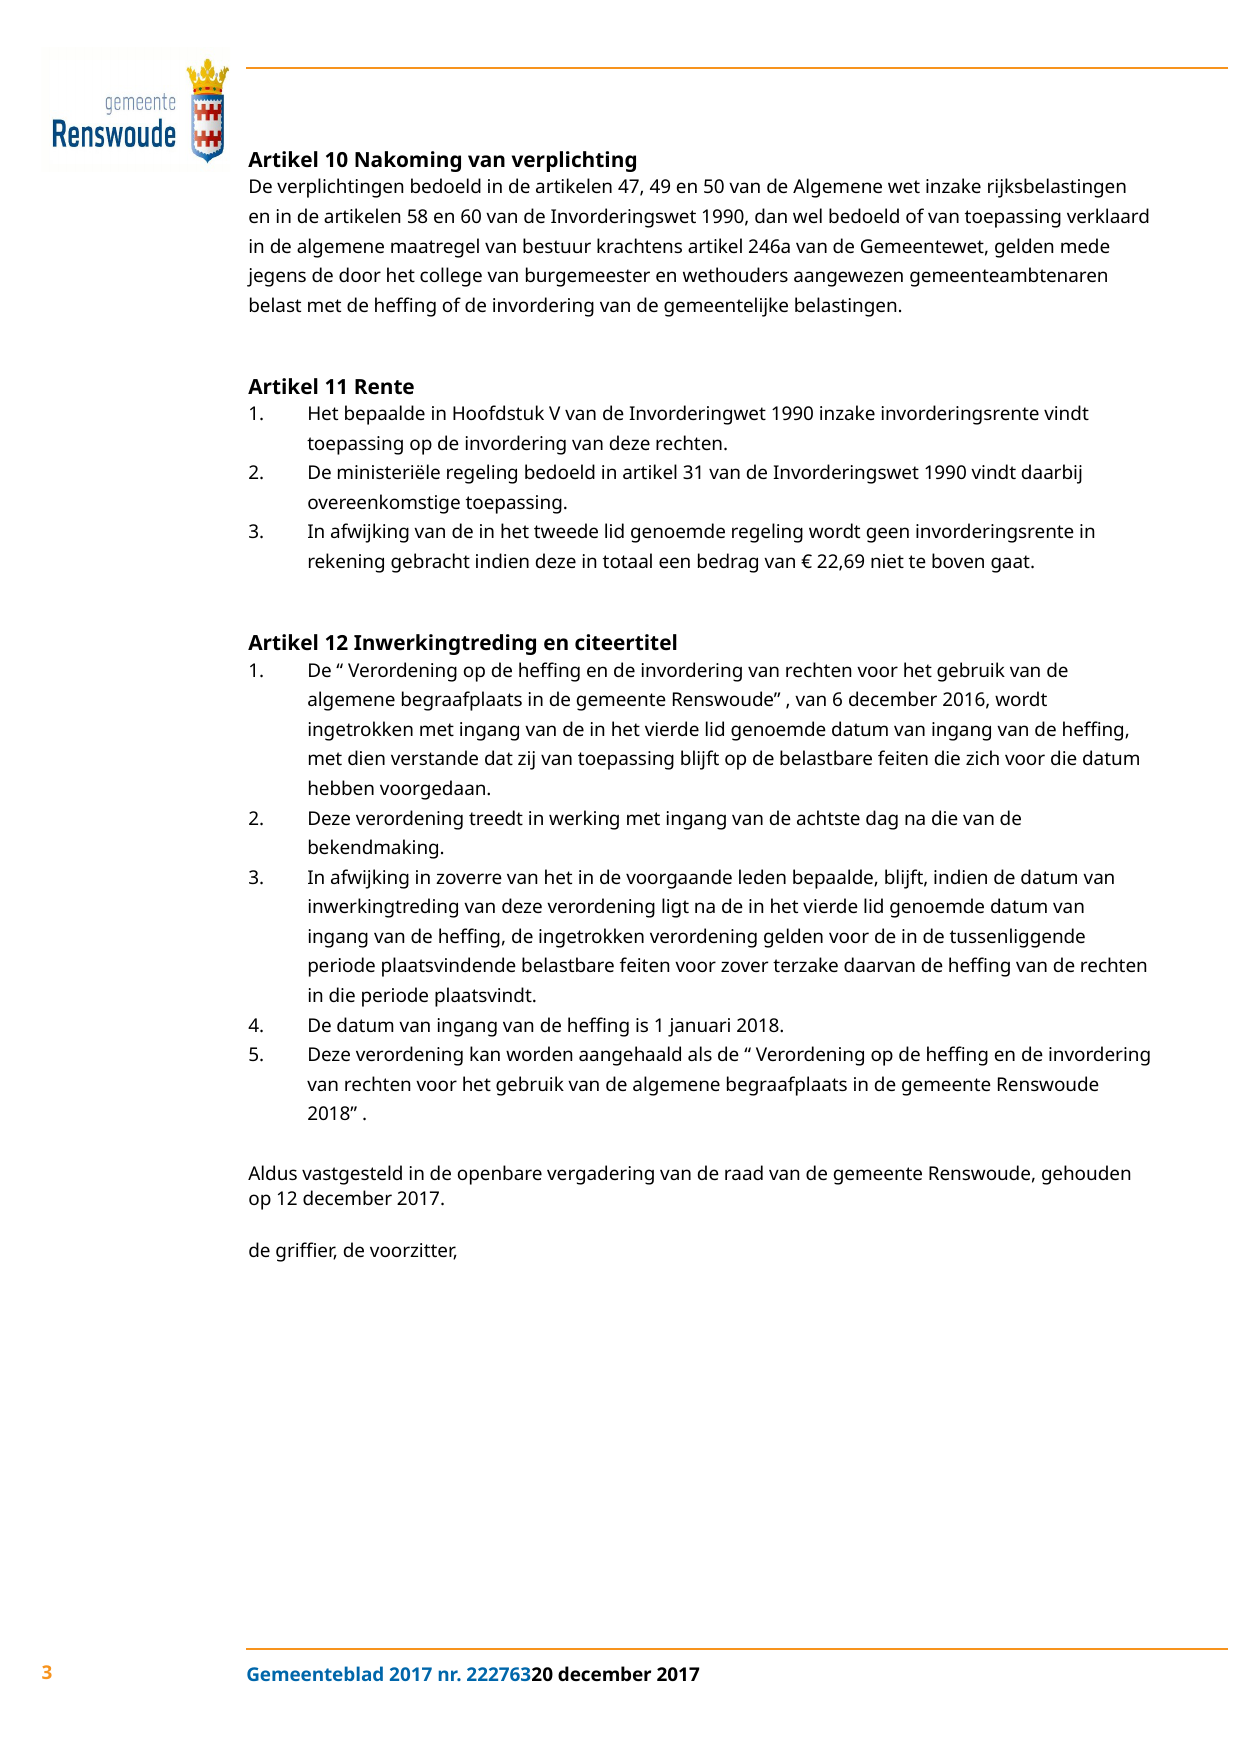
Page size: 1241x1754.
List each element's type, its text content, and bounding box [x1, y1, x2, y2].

text de griffier, de voorzitter, [248, 1237, 1152, 1263]
list Het bepaalde in Hoofdstuk V van de Invorderingwet 1990 inzake invorderingsrente vindt toepassing op de invordering van deze rechten. [248, 400, 1152, 456]
text De verplichtingen bedoeld in de artikelen 47, 49 en 50 van de Algemene wet inzake rijksbelastingen en in de artikelen 58 en 60 van de Invorderingswet 1990, dan wel bedoeld of van toepassing verklaard in de algemene maatregel van bestuur krachtens artikel 246a van de Gemeentewet, gelden mede jegens de door het college van burgemeester en wethouders aangewezen gemeenteambtenaren belast met de heffing of de invordering van de gemeentelijke belastingen. [248, 174, 1152, 318]
list Deze verordening treedt in werking met ingang van de achtste dag na die van de bekendmaking. [248, 805, 1152, 860]
list Deze verordening kan worden aangehaald als de “ Verordening op de heffing en de invordering van rechten voor het gebruik van de algemene begraafplaats in de gemeente Renswoude 2018” . [248, 1041, 1152, 1126]
list De datum van ingang van de heffing is 1 januari 2018. [248, 1012, 1152, 1037]
list In afwijking in zoverre van het in de voorgaande leden bepaalde, blijft, indien de datum van inwerkingtreding van deze verordening ligt na de in het vierde lid genoemde datum van ingang van de heffing, de ingetrokken verordening gelden voor de in de tussenliggende periode plaatsvindende belastbare feiten voor zover terzake daarvan de heffing van de rechten in die periode plaatsvindt. [248, 864, 1152, 1008]
list In afwijking van de in het tweede lid genoemde regeling wordt geen invorderingsrente in rekening gebracht indien deze in totaal een bedrag van € 22,69 niet te boven gaat. [248, 519, 1152, 574]
text Artikel 11 Rente [248, 372, 1152, 400]
list De ministeriële regeling bedoeld in artikel 31 van de Invorderingswet 1990 vindt daarbij overeenkomstige toepassing. [248, 459, 1152, 515]
list De “ Verordening op de heffing en de invordering van rechten voor het gebruik van de algemene begraafplaats in de gemeente Renswoude” , van 6 december 2016, wordt ingetrokken met ingang van de in het vierde lid genoemde datum van ingang van de heffing, met dien verstande dat zij van toepassing blijft op de belastbare feiten die zich voor die datum hebben voorgedaan. [248, 657, 1152, 801]
picture [41, 47, 231, 172]
text Artikel 10 Nakoming van verplichting [248, 145, 1152, 174]
text Aldus vastgesteld in de openbare vergadering van de raad van de gemeente Renswoude, gehouden op 12 december 2017. [248, 1160, 1152, 1211]
text Artikel 12 Inwerkingtreding en citeertitel [248, 628, 1152, 657]
